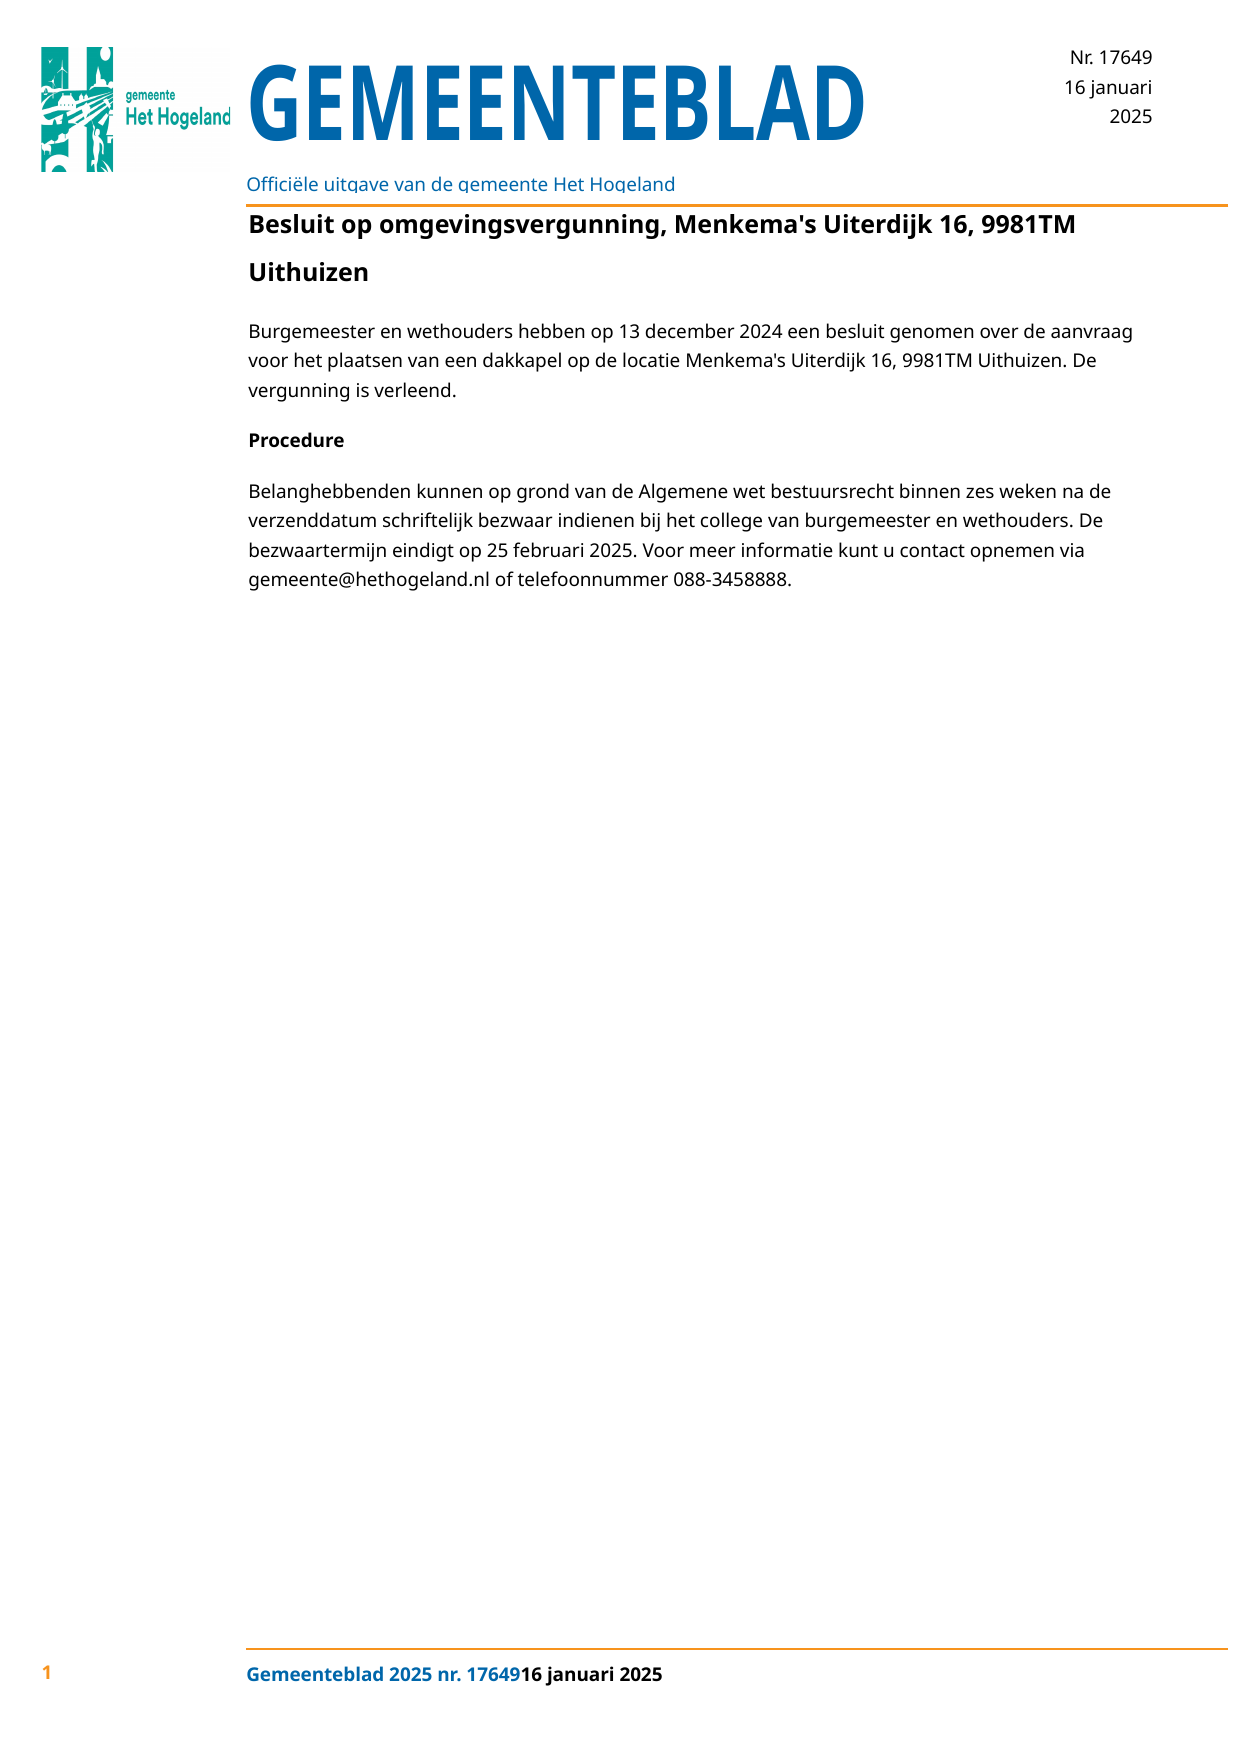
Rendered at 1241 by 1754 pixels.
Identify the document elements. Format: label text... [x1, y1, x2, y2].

text Burgemeester en wethouders hebben op 13 december 2024 een besluit genomen over de aanvraag voor het plaatsen van een dakkapel op de locatie Menkema's Uiterdijk 16, 9981TM Uithuizen. De vergunning is verleend. [248, 318, 1152, 403]
picture [41, 47, 231, 172]
text Belanghebbenden kunnen op grond van de Algemene wet bestuursrecht binnen zes weken na de verzenddatum schriftelijk bezwaar indienen bij het college van burgemeester en wethouders. De bezwaartermijn eindigt op 25 februari 2025. Voor meer informatie kunt u contact opnemen via gemeente@hethogeland.nl of telefoonnummer 088-3458888. [248, 478, 1152, 592]
text Besluit op omgevingsvergunning, Menkema's Uiterdijk 16, 9981TM Uithuizen [248, 207, 1152, 288]
text Procedure [248, 427, 1152, 453]
